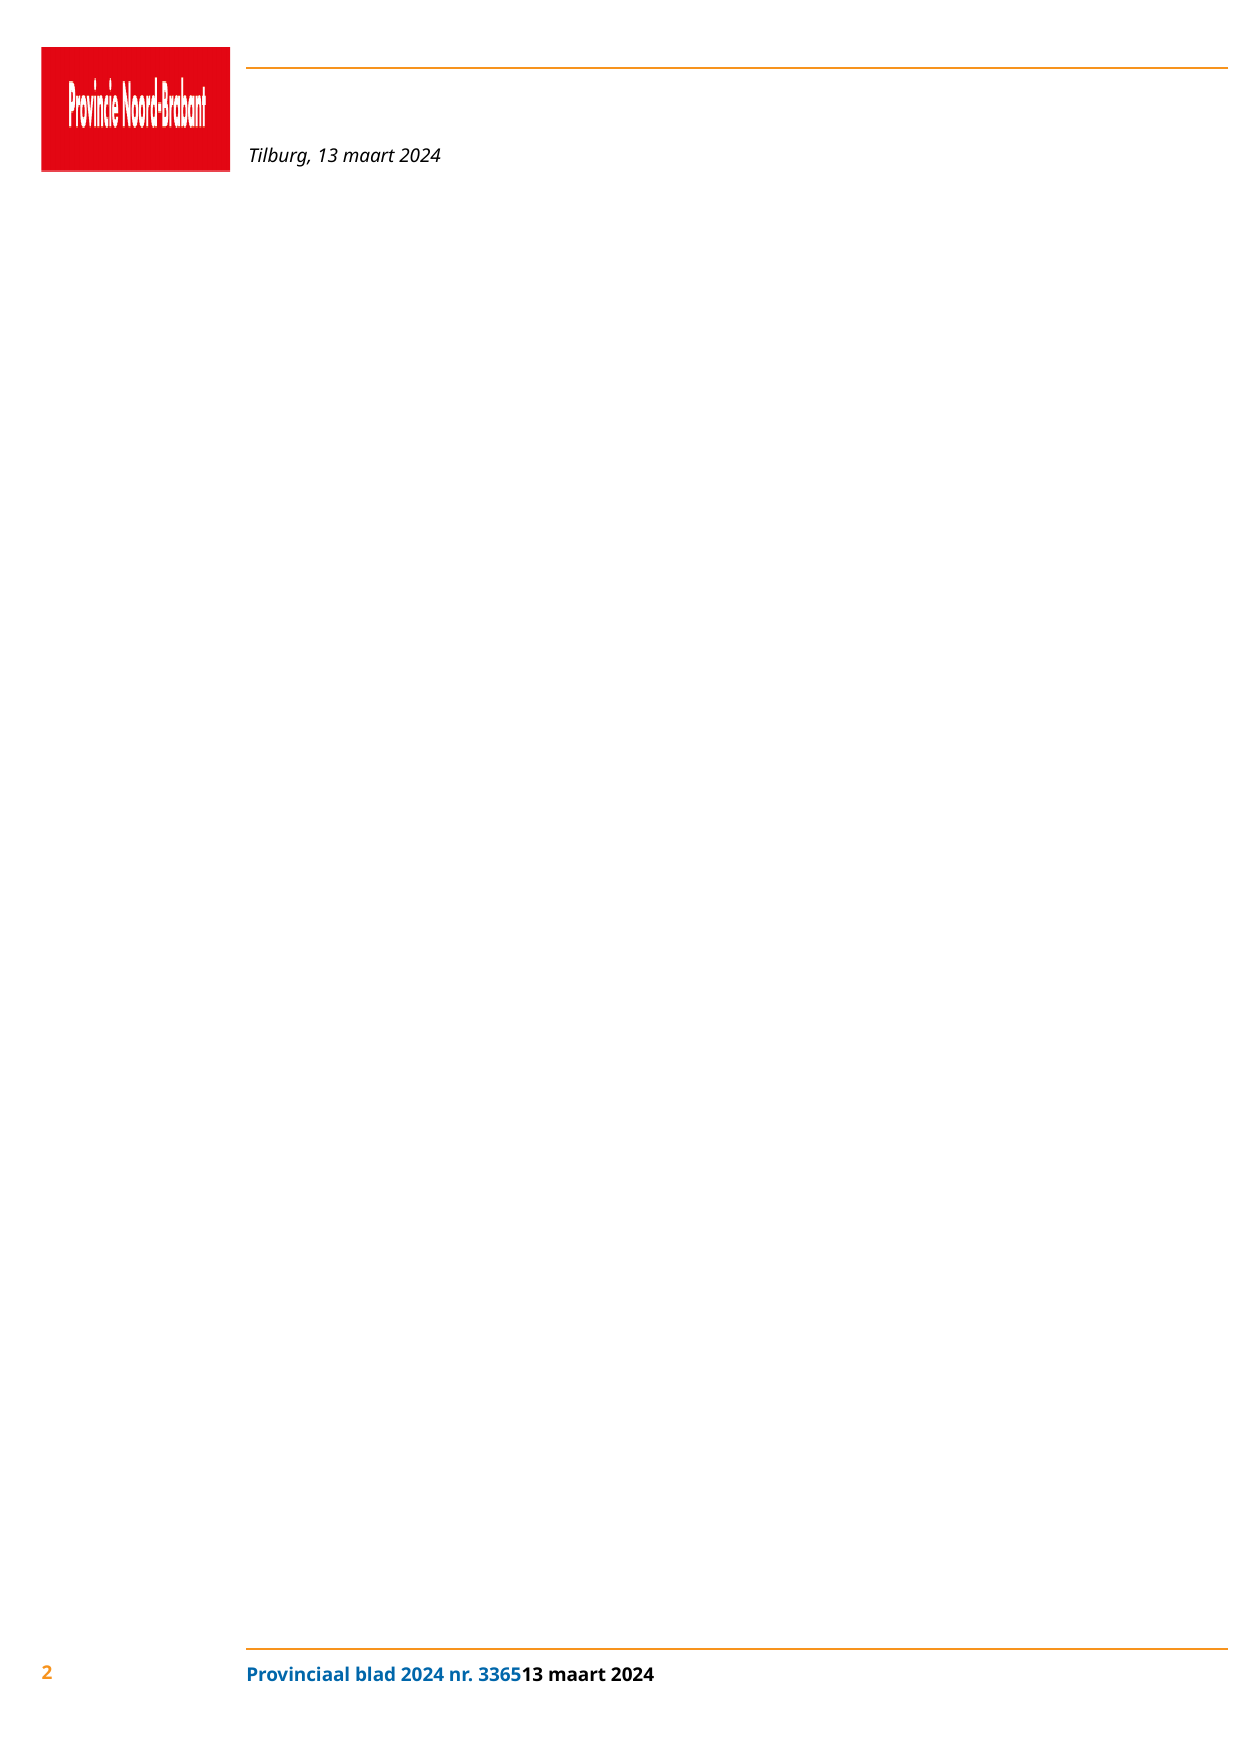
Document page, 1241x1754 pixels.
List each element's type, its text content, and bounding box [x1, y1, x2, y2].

picture [41, 47, 231, 172]
text Tilburg, 13 maart 2024 [248, 143, 1152, 168]
